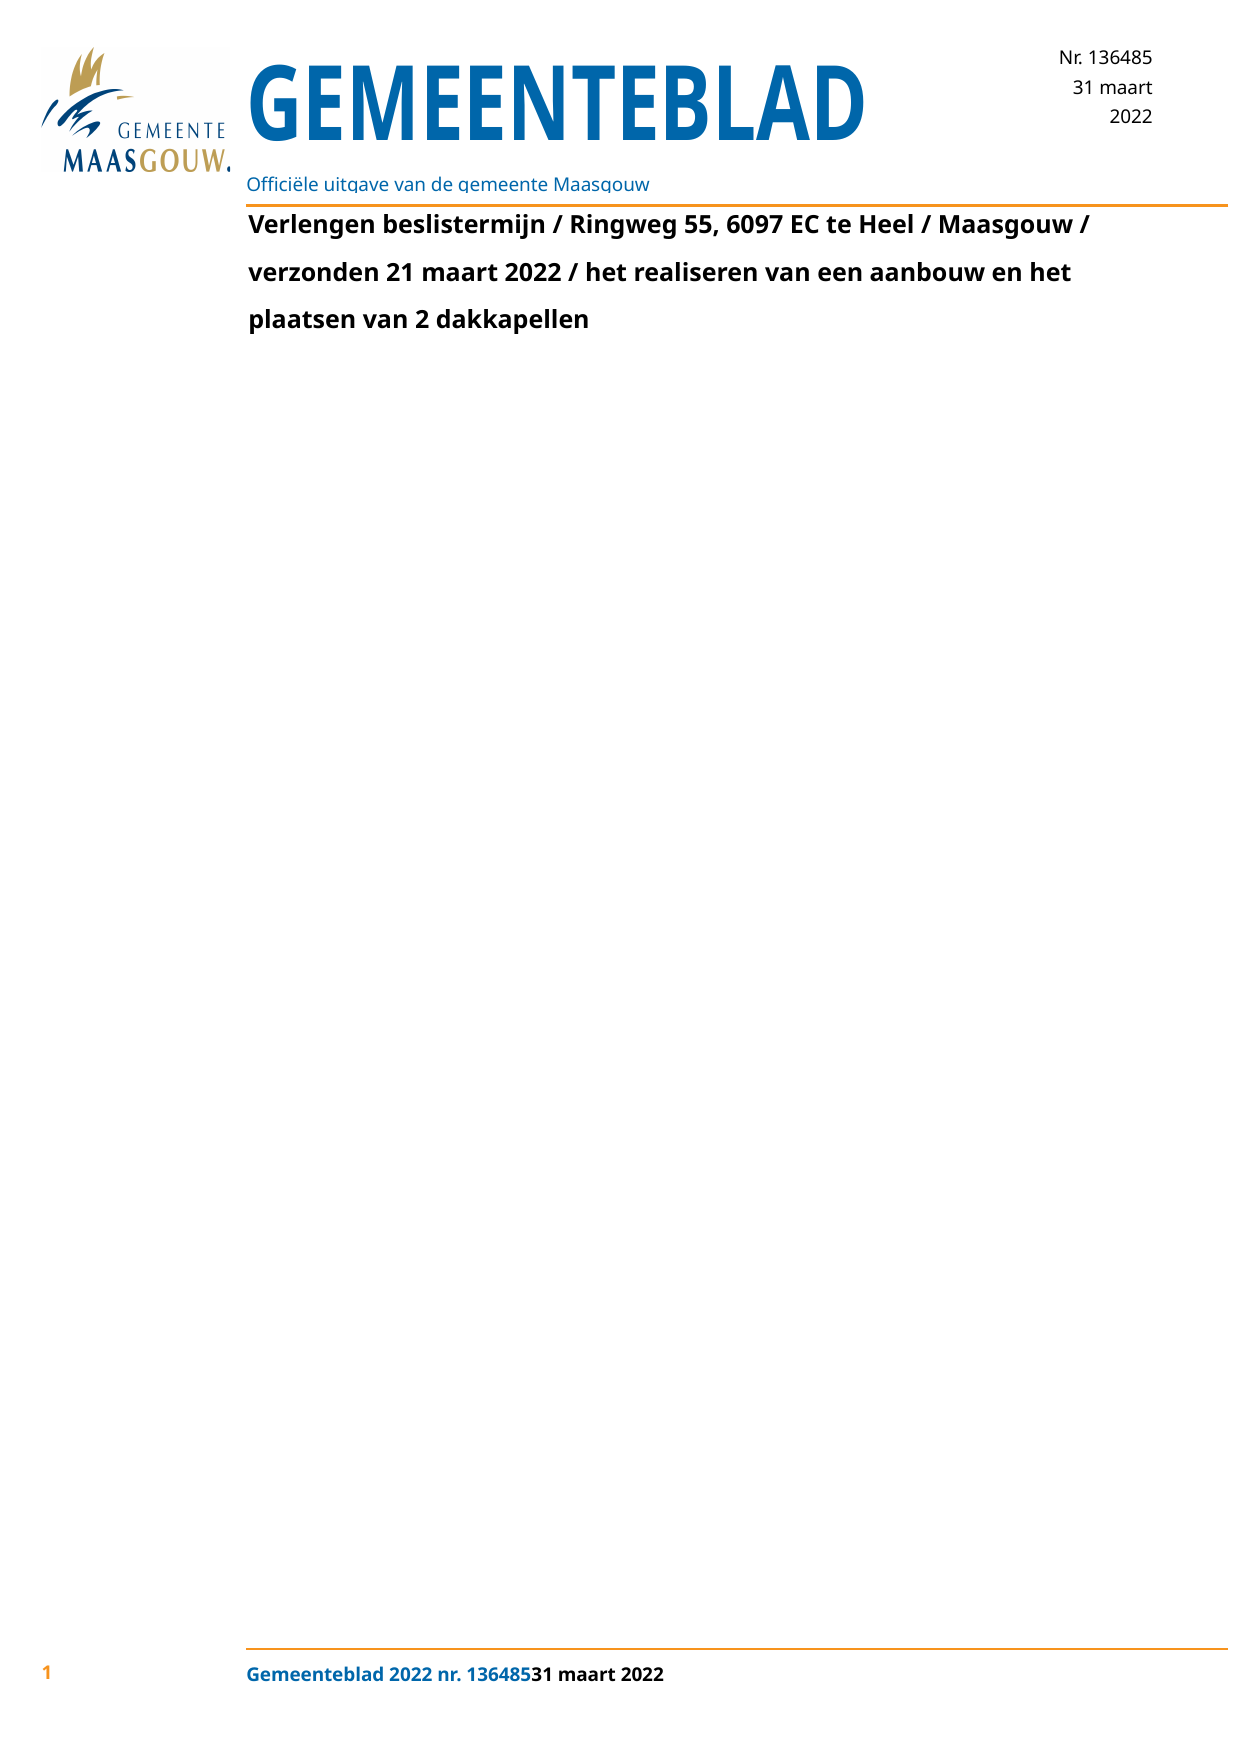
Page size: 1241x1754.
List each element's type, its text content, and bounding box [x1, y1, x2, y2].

text Verlengen beslistermijn / Ringweg 55, 6097 EC te Heel / Maasgouw / verzonden 21 maart 2022 / het realiseren van een aanbouw en het plaatsen van 2 dakkapellen [248, 207, 1152, 336]
picture [41, 47, 231, 172]
